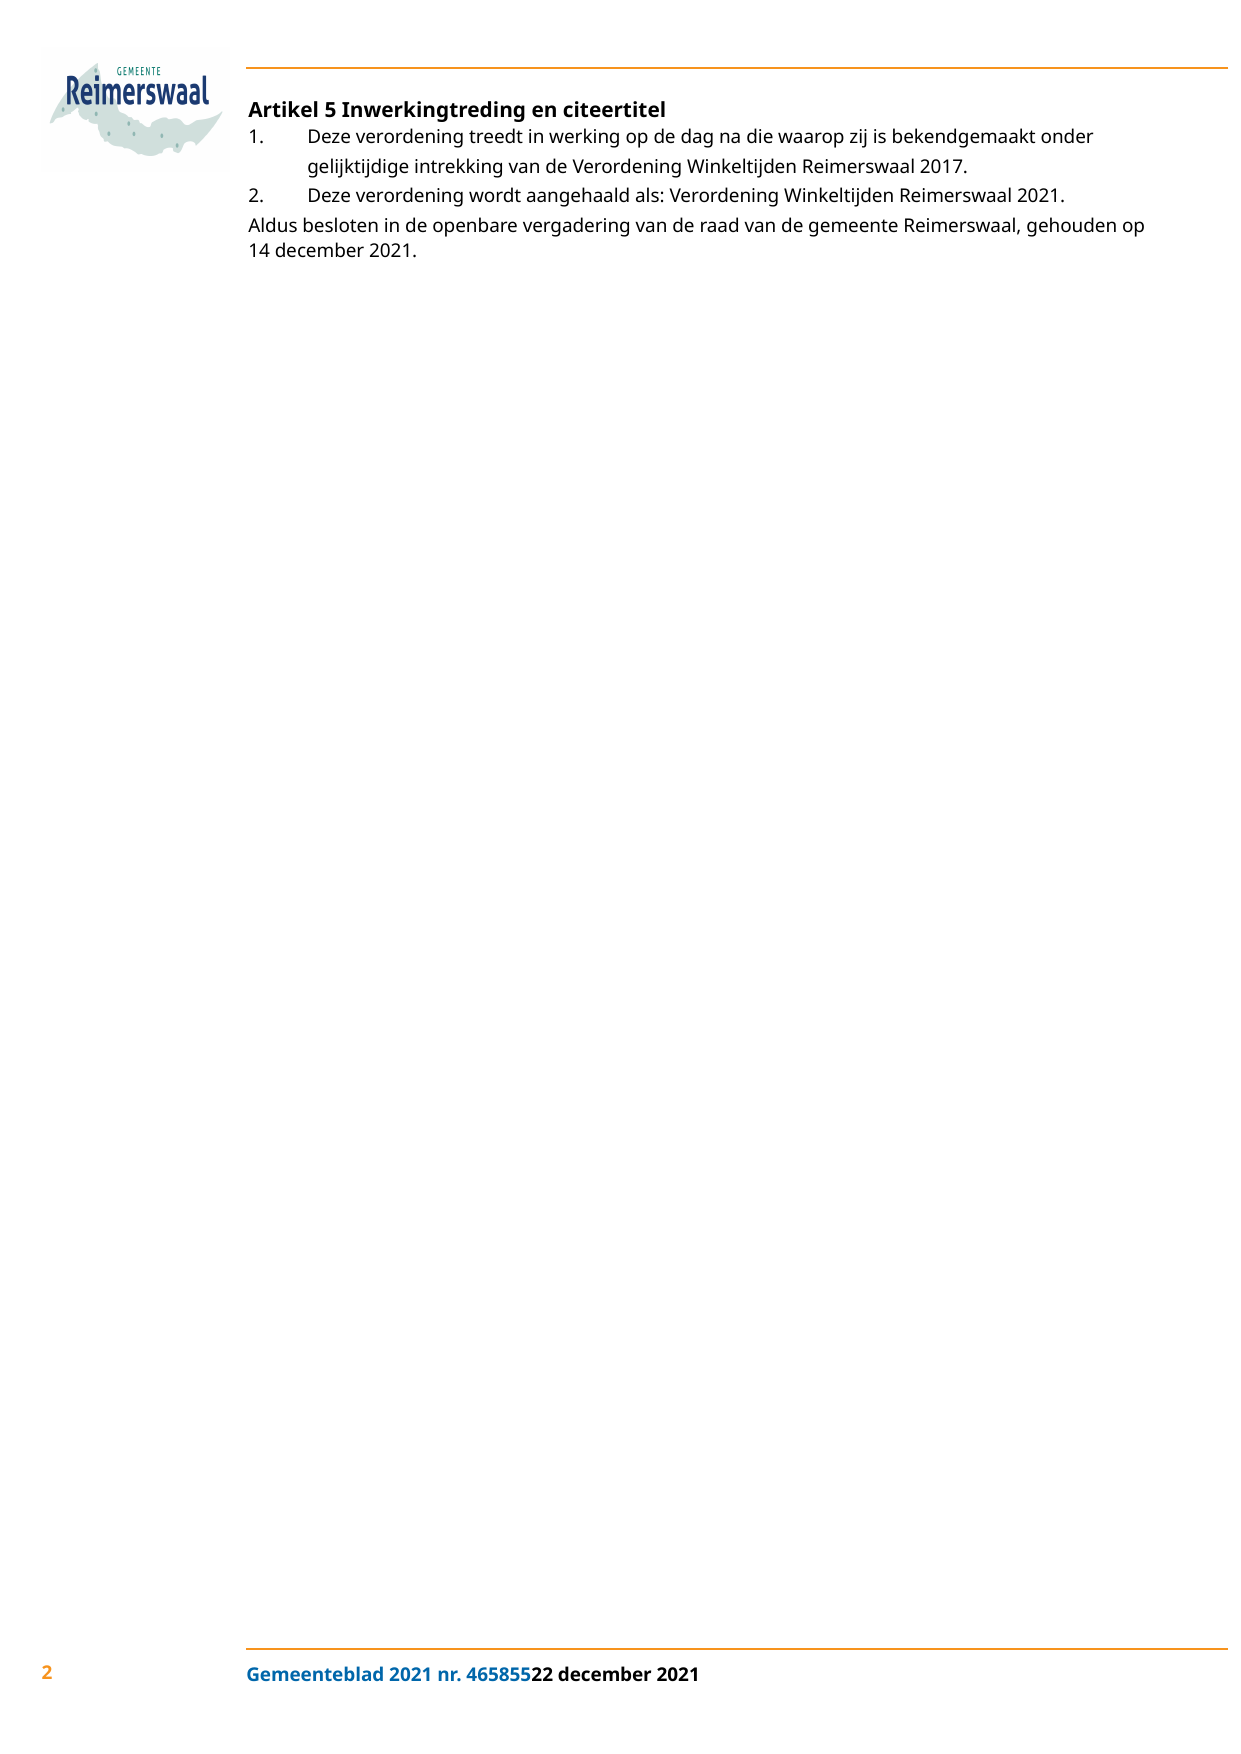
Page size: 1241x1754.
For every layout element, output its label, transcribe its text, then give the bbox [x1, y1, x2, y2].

text Artikel 5 Inwerkingtreding en citeertitel [248, 95, 1152, 123]
picture [41, 47, 231, 172]
list Deze verordening wordt aangehaald als: Verordening Winkeltijden Reimerswaal 2021. [248, 182, 1152, 208]
list Deze verordening treedt in werking op de dag na die waarop zij is bekendgemaakt onder gelijktijdige intrekking van de Verordening Winkeltijden Reimerswaal 2017. [248, 123, 1152, 178]
text Aldus besloten in de openbare vergadering van de raad van de gemeente Reimerswaal, gehouden op 14 december 2021. [248, 212, 1152, 263]
